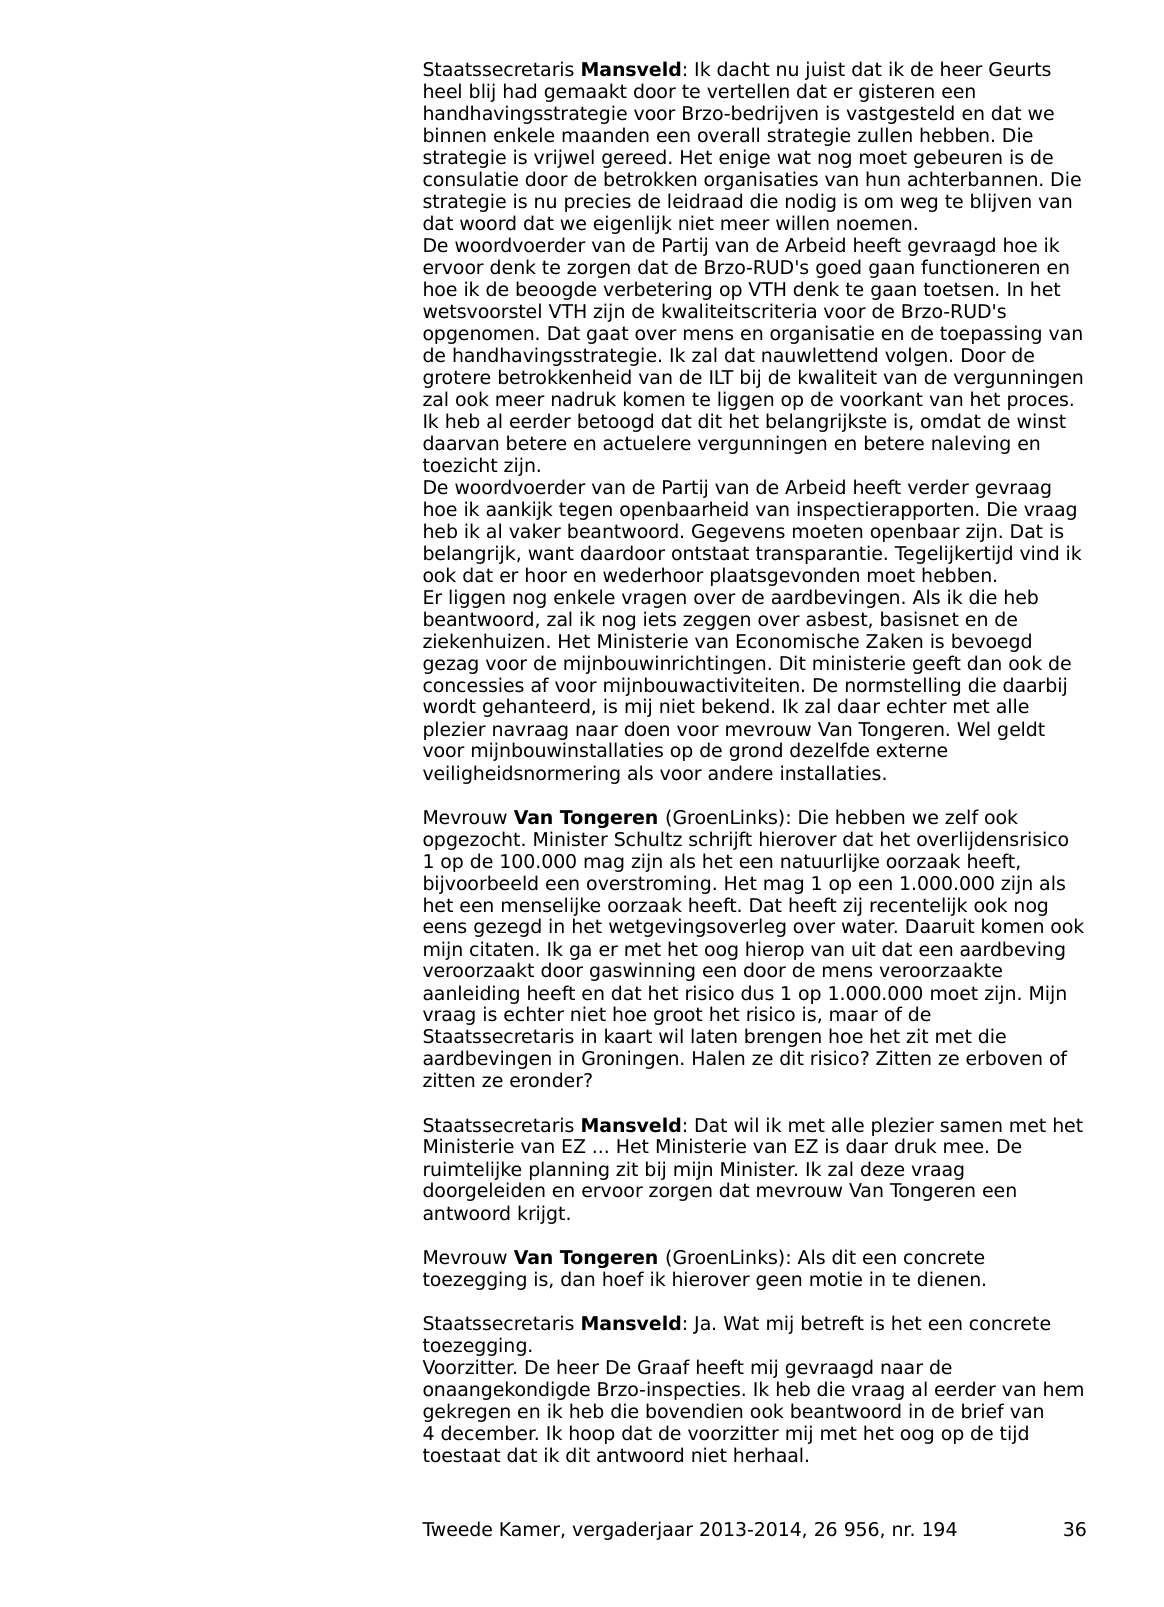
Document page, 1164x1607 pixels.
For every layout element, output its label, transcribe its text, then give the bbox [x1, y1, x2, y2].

text Mevrouw Van Tongeren (GroenLinks): Die hebben we zelf ook opgezocht. Minister Schultz schrijft hierover dat het overlijdensrisico 1 op de 100.000 mag zijn als het een natuurlijke oorzaak heeft, bijvoorbeeld een overstroming. Het mag 1 op een 1.000.000 zijn als het een menselijke oorzaak heeft. Dat heeft zij recentelijk ook nog eens gezegd in het wetgevingsoverleg over water. Daaruit komen ook mijn citaten. Ik ga er met het oog hierop van uit dat een aardbeving veroorzaakt door gaswinning een door de mens veroorzaakte aanleiding heeft en dat het risico dus 1 op 1.000.000 moet zijn. Mijn vraag is echter niet hoe groot het risico is, maar of de Staatssecretaris in kaart wil laten brengen hoe het zit met die aardbevingen in Groningen. Halen ze dit risico? Zitten ze erboven of zitten ze eronder? [422, 807, 1087, 1092]
text Staatssecretaris Mansveld: Ja. Wat mij betreft is het een concrete toezegging. [422, 1313, 1087, 1357]
text De woordvoerder van de Partij van de Arbeid heeft verder gevraag hoe ik aankijk tegen openbaarheid van inspectierapporten. Die vraag heb ik al vaker beantwoord. Gegevens moeten openbaar zijn. Dat is belangrijk, want daardoor ontstaat transparantie. Tegelijkertijd vind ik ook dat er hoor en wederhoor plaatsgevonden moet hebben. [422, 477, 1087, 587]
text Staatssecretaris Mansveld: Ik dacht nu juist dat ik de heer Geurts heel blij had gemaakt door te vertellen dat er gisteren een handhavingsstrategie voor Brzo-bedrijven is vastgesteld en dat we binnen enkele maanden een overall strategie zullen hebben. Die strategie is vrijwel gereed. Het enige wat nog moet gebeuren is de consulatie door de betrokken organisaties van hun achterbannen. Die strategie is nu precies de leidraad die nodig is om weg te blijven van dat woord dat we eigenlijk niet meer willen noemen. [422, 59, 1087, 235]
text Voorzitter. De heer De Graaf heeft mij gevraagd naar de onaangekondigde Brzo-inspecties. Ik heb die vraag al eerder van hem gekregen en ik heb die bovendien ook beantwoord in de brief van 4 december. Ik hoop dat de voorzitter mij met het oog op de tijd toestaat dat ik dit antwoord niet herhaal. [422, 1357, 1087, 1467]
text De woordvoerder van de Partij van de Arbeid heeft gevraagd hoe ik ervoor denk te zorgen dat de Brzo-RUD's goed gaan functioneren en hoe ik de beoogde verbetering op VTH denk te gaan toetsen. In het wetsvoorstel VTH zijn de kwaliteitscriteria voor de Brzo-RUD's opgenomen. Dat gaat over mens en organisatie en de toepassing van de handhavingsstrategie. Ik zal dat nauwlettend volgen. Door de grotere betrokkenheid van de ILT bij de kwaliteit van de vergunningen zal ook meer nadruk komen te liggen op de voorkant van het proces. Ik heb al eerder betoogd dat dit het belangrijkste is, omdat de winst daarvan betere en actuelere vergunningen en betere naleving en toezicht zijn. [422, 235, 1087, 477]
text Mevrouw Van Tongeren (GroenLinks): Als dit een concrete toezegging is, dan hoef ik hierover geen motie in te dienen. [422, 1247, 1087, 1291]
text Er liggen nog enkele vragen over de aardbevingen. Als ik die heb beantwoord, zal ik nog iets zeggen over asbest, basisnet en de ziekenhuizen. Het Ministerie van Economische Zaken is bevoegd gezag voor de mijnbouwinrichtingen. Dit ministerie geeft dan ook de concessies af voor mijnbouwactiviteiten. De normstelling die daarbij wordt gehanteerd, is mij niet bekend. Ik zal daar echter met alle plezier navraag naar doen voor mevrouw Van Tongeren. Wel geldt voor mijnbouwinstallaties op de grond dezelfde externe veiligheidsnormering als voor andere installaties. [422, 587, 1087, 784]
text Staatssecretaris Mansveld: Dat wil ik met alle plezier samen met het Ministerie van EZ ... Het Ministerie van EZ is daar druk mee. De ruimtelijke planning zit bij mijn Minister. Ik zal deze vraag doorgeleiden en ervoor zorgen dat mevrouw Van Tongeren een antwoord krijgt. [422, 1114, 1087, 1224]
